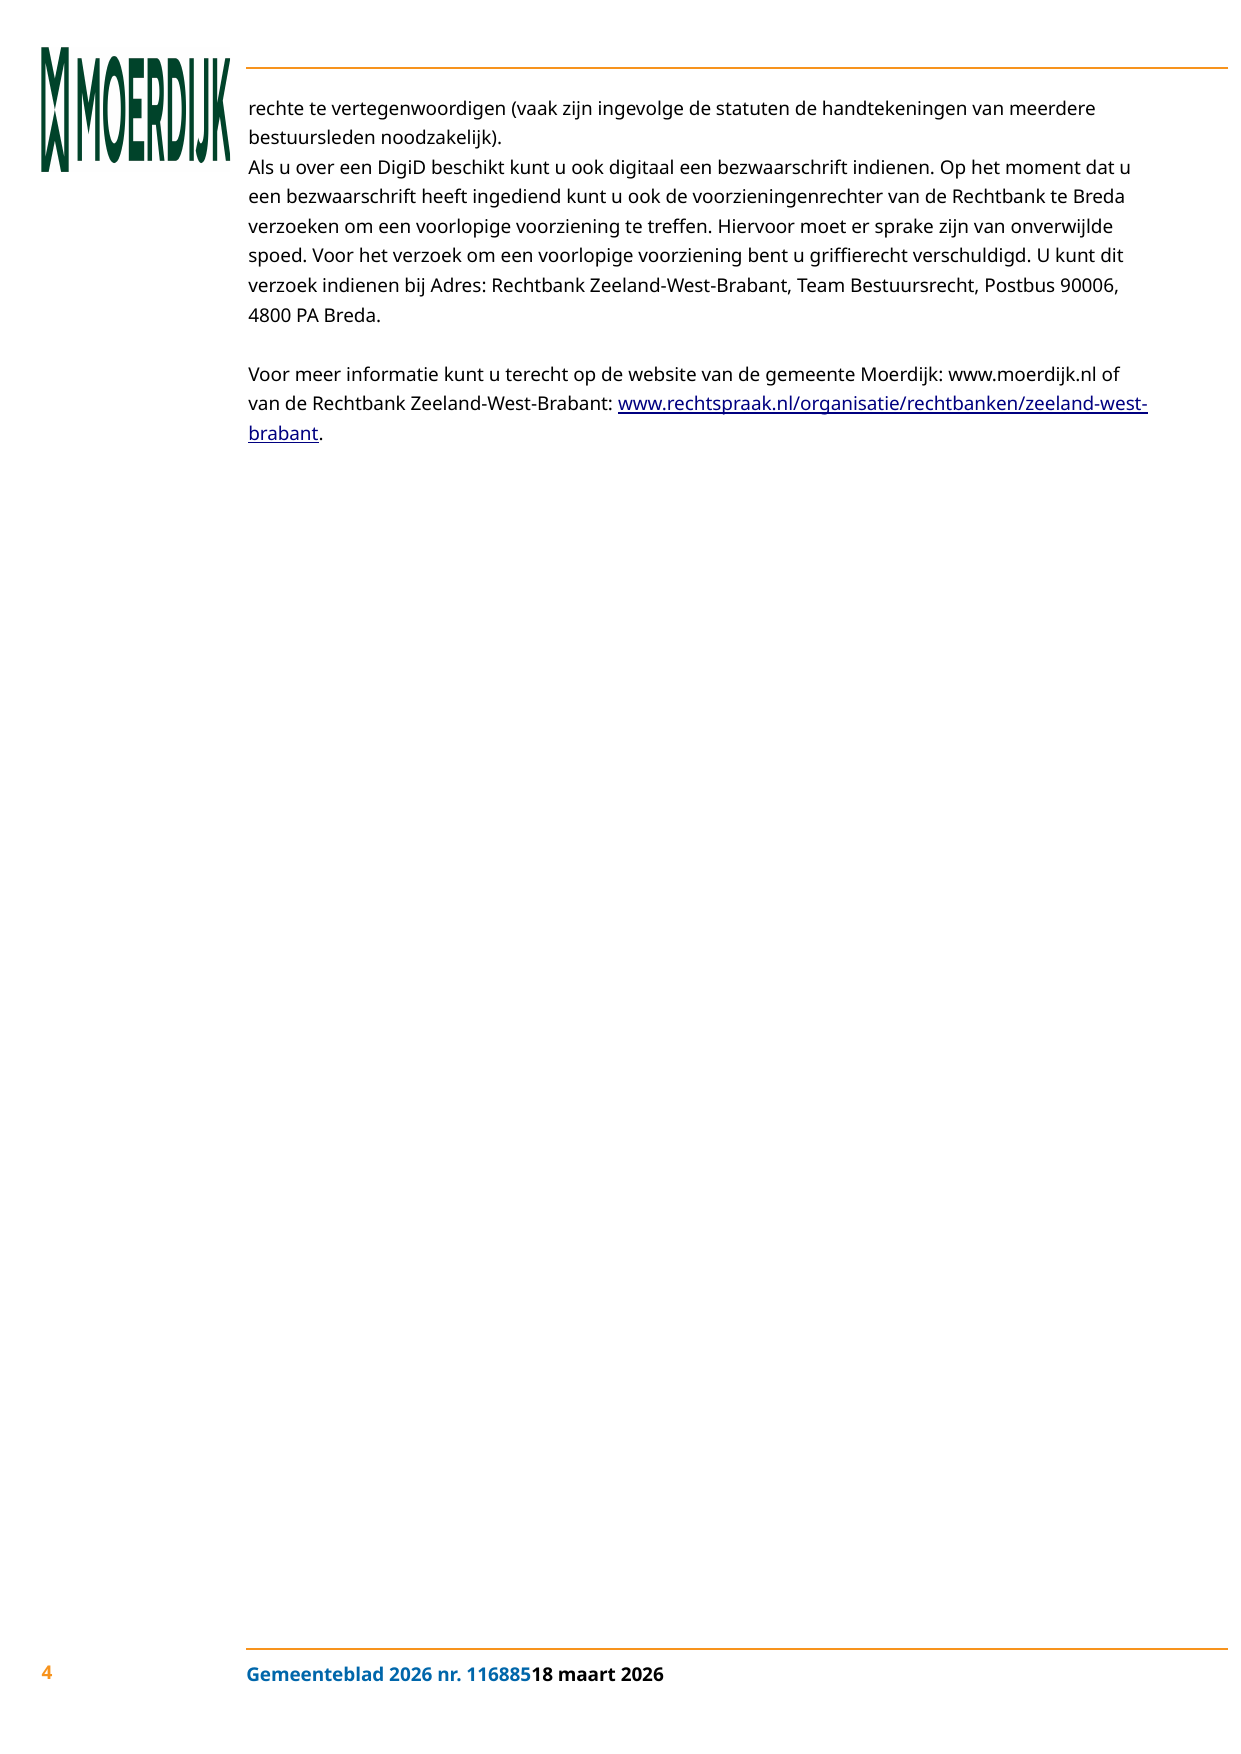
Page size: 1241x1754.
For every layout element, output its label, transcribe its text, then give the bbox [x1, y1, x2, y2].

text rechte te vertegenwoordigen (vaak zijn ingevolge de statuten de handtekeningen van meerdere bestuursleden noodzakelijk). [248, 95, 1152, 150]
picture [41, 47, 231, 172]
text Voor meer informatie kunt u terecht op de website van de gemeente Moerdijk: www.moerdijk.nl of van de Rechtbank Zeeland-West-Brabant: www.rechtspraak.nl/organisatie/rechtbanken/zeeland-west-brabant. [248, 361, 1152, 446]
text Als u over een DigiD beschikt kunt u ook digitaal een bezwaarschrift indienen. Op het moment dat u een bezwaarschrift heeft ingediend kunt u ook de voorzieningenrechter van de Rechtbank te Breda verzoeken om een voorlopige voorziening te treffen. Hiervoor moet er sprake zijn van onverwijlde spoed. Voor het verzoek om een voorlopige voorziening bent u griffierecht verschuldigd. U kunt dit verzoek indienen bij Adres: Rechtbank Zeeland-West-Brabant, Team Bestuursrecht, Postbus 90006, 4800 PA Breda. [248, 154, 1152, 328]
